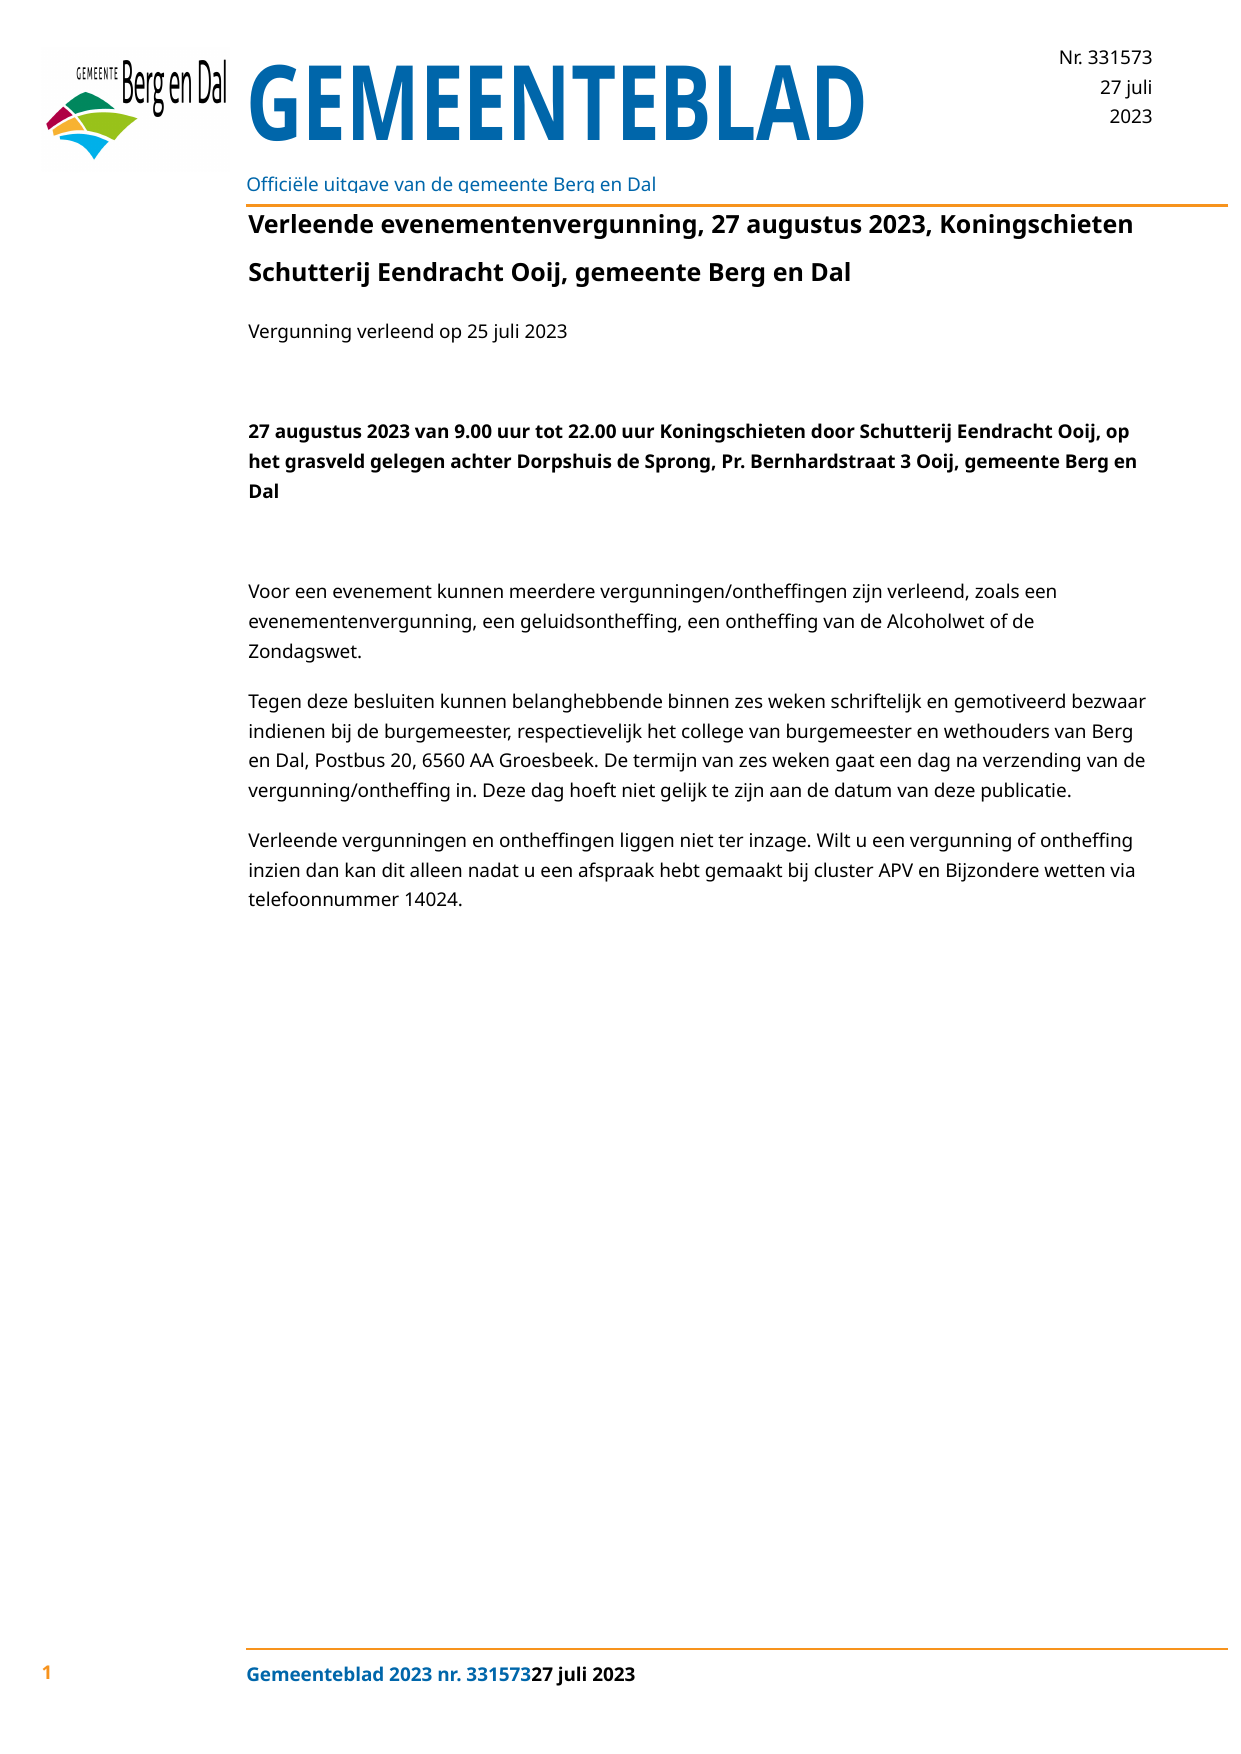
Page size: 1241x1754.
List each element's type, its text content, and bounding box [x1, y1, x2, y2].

text Tegen deze besluiten kunnen belanghebbende binnen zes weken schriftelijk en gemotiveerd bezwaar indienen bij de burgemeester, respectievelijk het college van burgemeester en wethouders van Berg en Dal, Postbus 20, 6560 AA Groesbeek. De termijn van zes weken gaat een dag na verzending van de vergunning/ontheffing in. Deze dag hoeft niet gelijk te zijn aan de datum van deze publicatie. [248, 688, 1152, 803]
picture [41, 47, 231, 172]
text Verleende vergunningen en ontheffingen liggen niet ter inzage. Wilt u een vergunning of ontheffing inzien dan kan dit alleen nadat u een afspraak hebt gemaakt bij cluster APV en Bijzondere wetten via telefoonnummer 14024. [248, 827, 1152, 912]
text Vergunning verleend op 25 juli 2023 [248, 318, 1152, 344]
text 27 augustus 2023 van 9.00 uur tot 22.00 uur Koningschieten door Schutterij Eendracht Ooij, op het grasveld gelegen achter Dorpshuis de Sprong, Pr. Bernhardstraat 3 Ooij, gemeente Berg en Dal [248, 419, 1152, 504]
text Verleende evenementenvergunning, 27 augustus 2023, Koningschieten Schutterij Eendracht Ooij, gemeente Berg en Dal [248, 207, 1152, 288]
text Voor een evenement kunnen meerdere vergunningen/ontheffingen zijn verleend, zoals een evenementenvergunning, een geluidsontheffing, een ontheffing van de Alcoholwet of de Zondagswet. [248, 579, 1152, 664]
